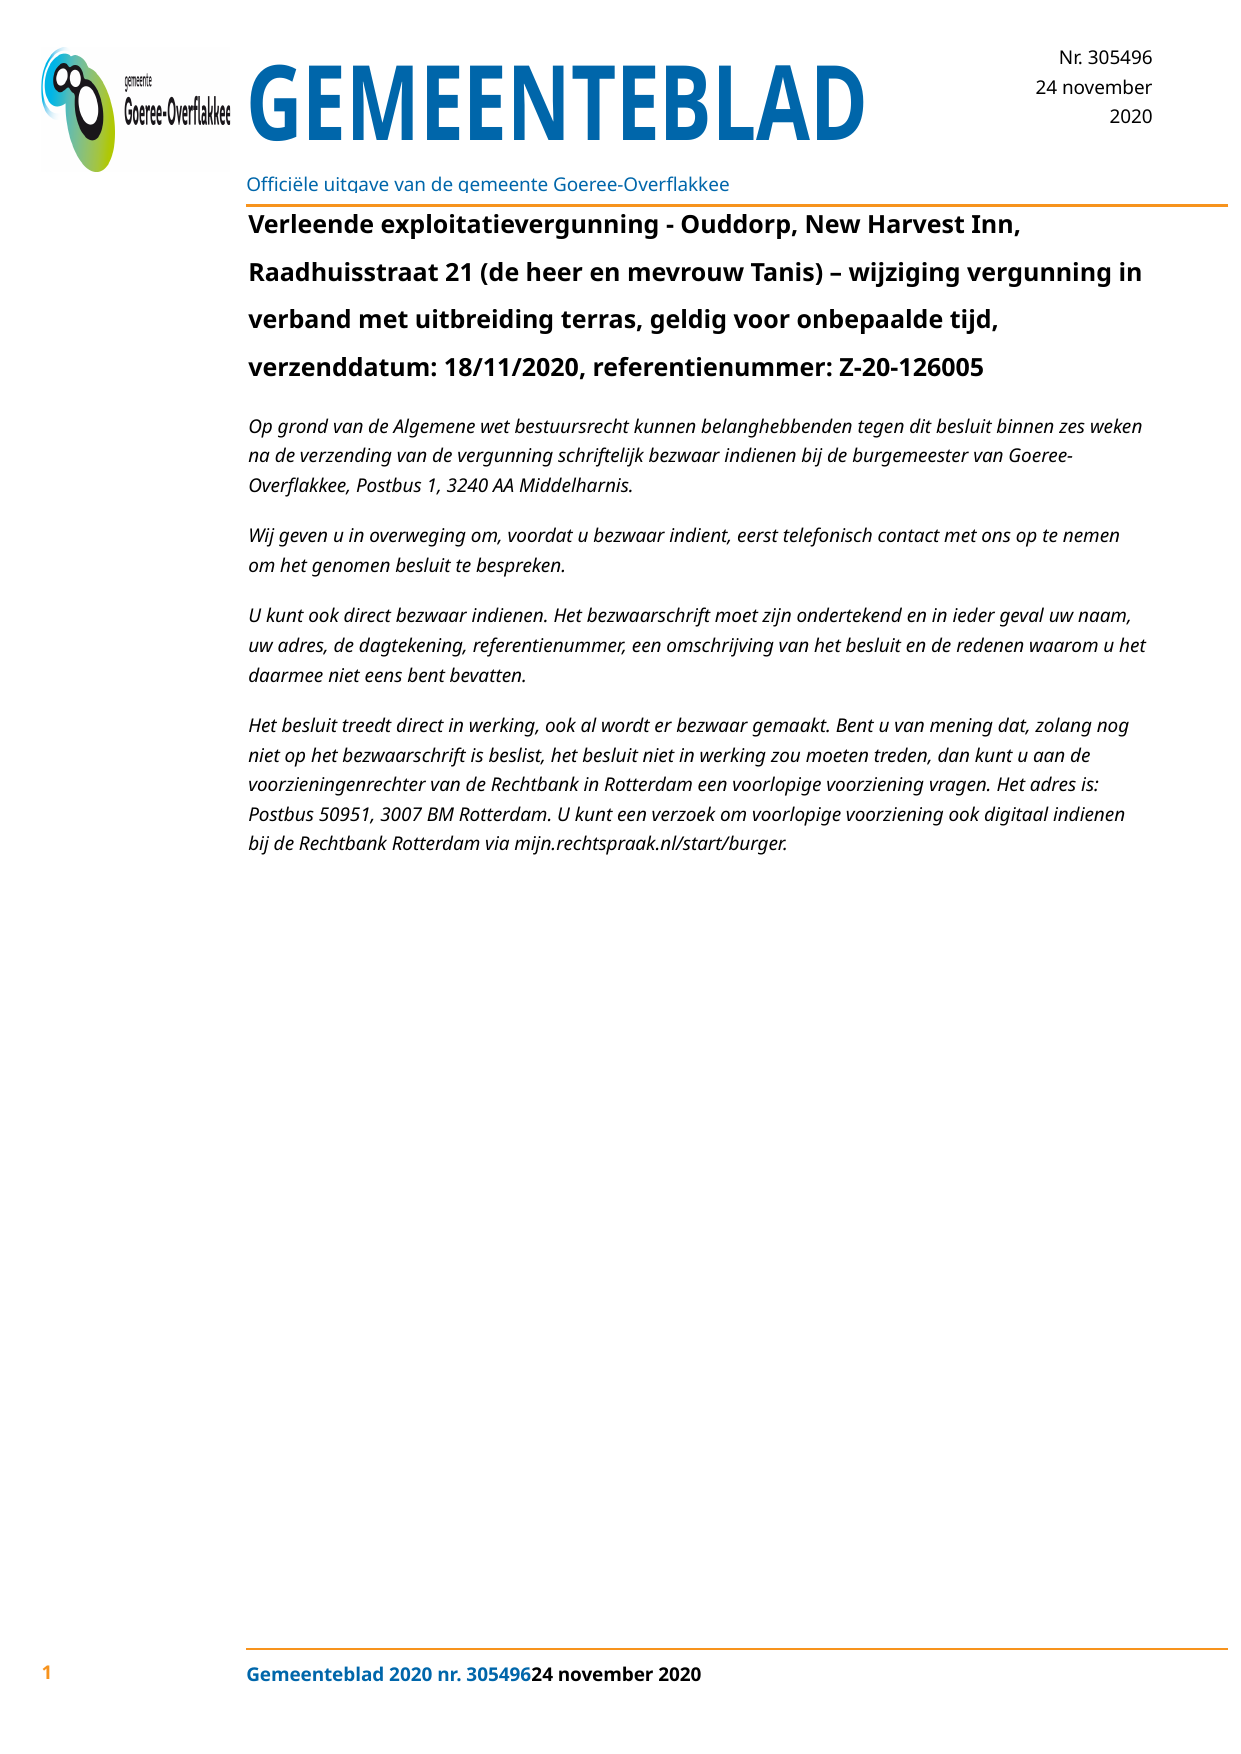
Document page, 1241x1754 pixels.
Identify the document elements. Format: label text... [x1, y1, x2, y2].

text Het besluit treedt direct in werking, ook al wordt er bezwaar gemaakt. Bent u van mening dat, zolang nog niet op het bezwaarschrift is beslist, het besluit niet in werking zou moeten treden, dan kunt u aan de voorzieningenrechter van de Rechtbank in Rotterdam een voorlopige voorziening vragen. Het adres is: Postbus 50951, 3007 BM Rotterdam. U kunt een verzoek om voorlopige voorziening ook digitaal indienen bij de Rechtbank Rotterdam via mijn.rechtspraak.nl/start/burger. [248, 712, 1152, 856]
text Verleende exploitatievergunning - Ouddorp, New Harvest Inn, Raadhuisstraat 21 (de heer en mevrouw Tanis) – wijziging vergunning in verband met uitbreiding terras, geldig voor onbepaalde tijd, verzenddatum: 18/11/2020, referentienummer: Z-20-126005 [248, 207, 1152, 384]
text Op grond van de Algemene wet bestuursrecht kunnen belanghebbenden tegen dit besluit binnen zes weken na de verzending van de vergunning schriftelijk bezwaar indienen bij de burgemeester van Goeree-Overflakkee, Postbus 1, 3240 AA Middelharnis. [248, 413, 1152, 498]
picture [41, 47, 231, 172]
text U kunt ook direct bezwaar indienen. Het bezwaarschrift moet zijn ondertekend en in ieder geval uw naam, uw adres, de dagtekening, referentienummer, een omschrijving van het besluit en de redenen waarom u het daarmee niet eens bent bevatten. [248, 603, 1152, 688]
text Wij geven u in overweging om, voordat u bezwaar indient, eerst telefonisch contact met ons op te nemen om het genomen besluit te bespreken. [248, 523, 1152, 578]
